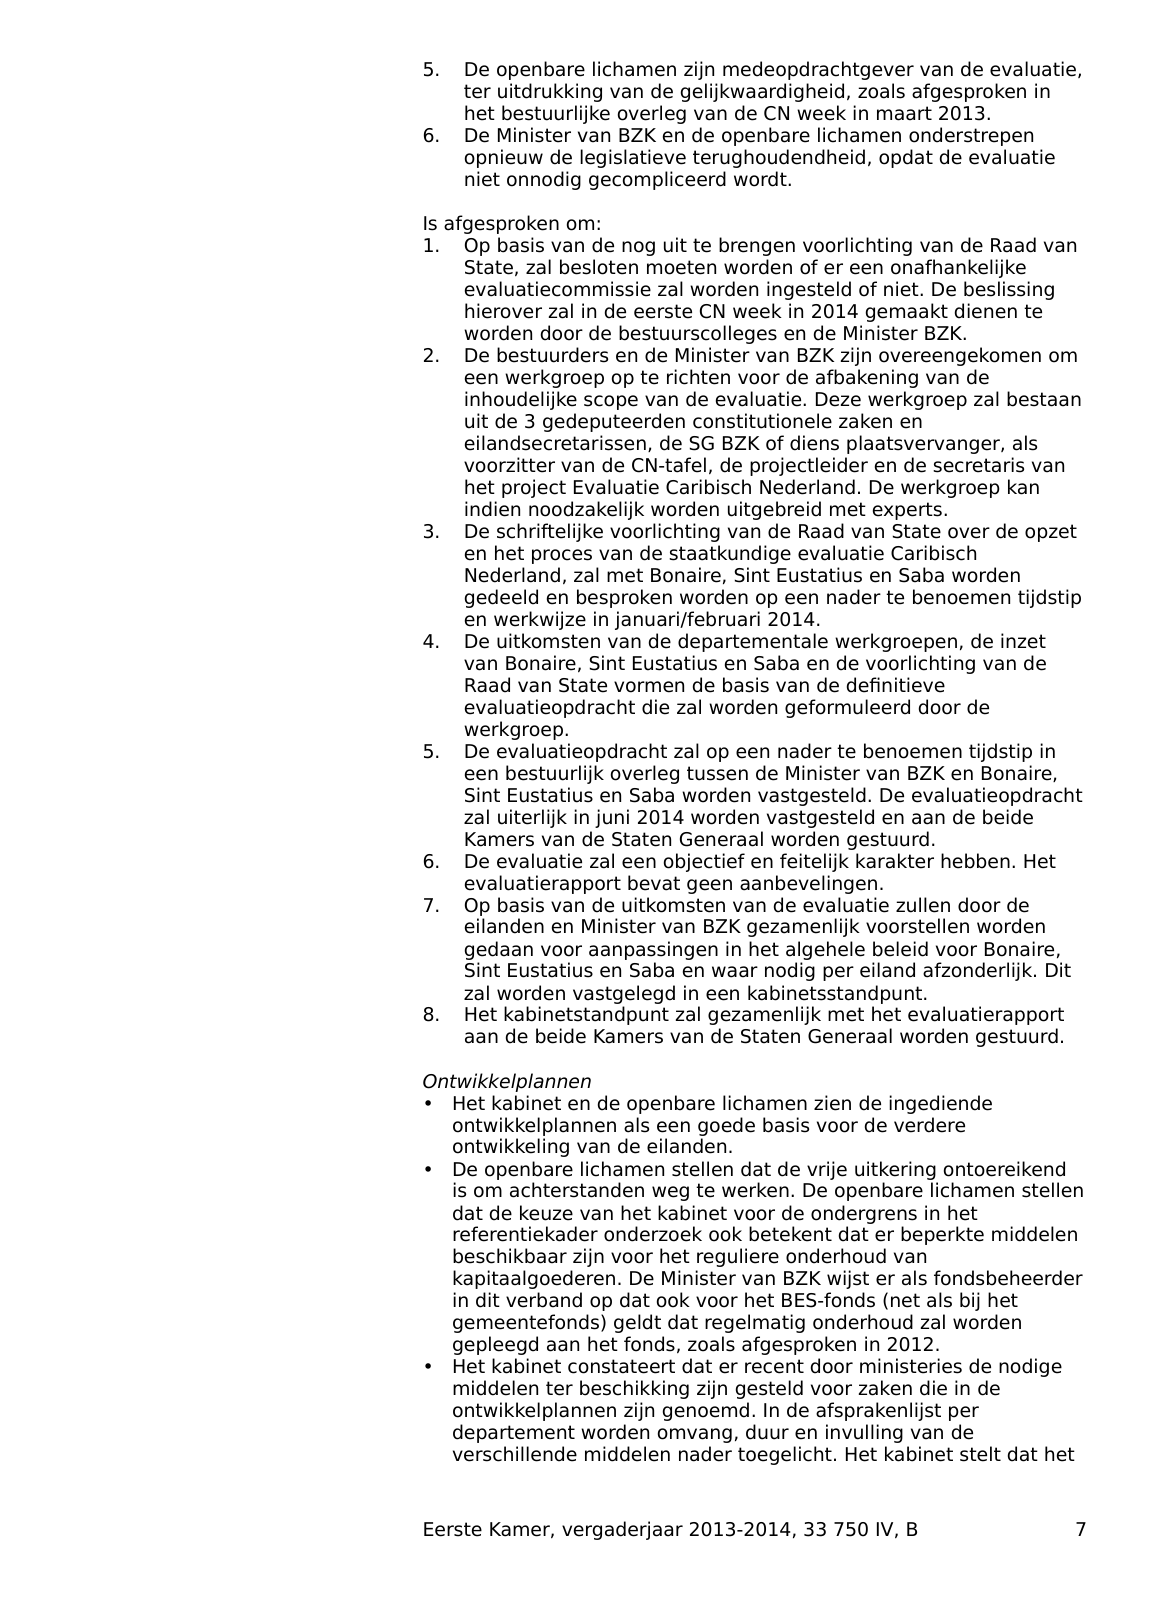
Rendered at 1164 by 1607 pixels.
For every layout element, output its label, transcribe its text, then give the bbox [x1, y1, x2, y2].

text 4. De uitkomsten van de departementale werkgroepen, de inzet van Bonaire, Sint Eustatius en Saba en de voorlichting van de Raad van State vormen de basis van de definitieve evaluatieopdracht die zal worden geformuleerd door de werkgroep. [422, 631, 1087, 741]
text 1. Op basis van de nog uit te brengen voorlichting van de Raad van State, zal besloten moeten worden of er een onafhankelijke evaluatiecommissie zal worden ingesteld of niet. De beslissing hierover zal in de eerste CN week in 2014 gemaakt dienen te worden door de bestuurscolleges en de Minister BZK. [422, 235, 1087, 345]
text Is afgesproken om: [422, 213, 1087, 235]
text 8. Het kabinetstandpunt zal gezamenlijk met het evaluatierapport aan de beide Kamers van de Staten Generaal worden gestuurd. [422, 1004, 1087, 1048]
text 2. De bestuurders en de Minister van BZK zijn overeengekomen om een werkgroep op te richten voor de afbakening van de inhoudelijke scope van de evaluatie. Deze werkgroep zal bestaan uit de 3 gedeputeerden constitutionele zaken en eilandsecretarissen, de SG BZK of diens plaatsvervanger, als voorzitter van de CN-tafel, de projectleider en de secretaris van het project Evaluatie Caribisch Nederland. De werkgroep kan indien noodzakelijk worden uitgebreid met experts. [422, 345, 1087, 521]
text 5. De openbare lichamen zijn medeopdrachtgever van de evaluatie, ter uitdrukking van de gelijkwaardigheid, zoals afgesproken in het bestuurlijke overleg van de CN week in maart 2013. [422, 59, 1087, 125]
text 6. De evaluatie zal een objectief en feitelijk karakter hebben. Het evaluatierapport bevat geen aanbevelingen. [422, 851, 1087, 894]
text • De openbare lichamen stellen dat de vrije uitkering ontoereikend is om achterstanden weg te werken. De openbare lichamen stellen dat de keuze van het kabinet voor de ondergrens in het referentiekader onderzoek ook betekent dat er beperkte middelen beschikbaar zijn voor het reguliere onderhoud van kapitaalgoederen. De Minister van BZK wijst er als fondsbeheerder in dit verband op dat ook voor het BES-fonds (net als bij het gemeentefonds) geldt dat regelmatig onderhoud zal worden gepleegd aan het fonds, zoals afgesproken in 2012. [422, 1158, 1087, 1356]
text 5. De evaluatieopdracht zal op een nader te benoemen tijdstip in een bestuurlijk overleg tussen de Minister van BZK en Bonaire, Sint Eustatius en Saba worden vastgesteld. De evaluatieopdracht zal uiterlijk in juni 2014 worden vastgesteld en aan de beide Kamers van de Staten Generaal worden gestuurd. [422, 741, 1087, 851]
text 7. Op basis van de uitkomsten van de evaluatie zullen door de eilanden en Minister van BZK gezamenlijk voorstellen worden gedaan voor aanpassingen in het algehele beleid voor Bonaire, Sint Eustatius en Saba en waar nodig per eiland afzonderlijk. Dit zal worden vastgelegd in een kabinetsstandpunt. [422, 894, 1087, 1004]
text 6. De Minister van BZK en de openbare lichamen onderstrepen opnieuw de legislatieve terughoudendheid, opdat de evaluatie niet onnodig gecompliceerd wordt. [422, 125, 1087, 191]
text • Het kabinet constateert dat er recent door ministeries de nodige middelen ter beschikking zijn gesteld voor zaken die in de ontwikkelplannen zijn genoemd. In de afsprakenlijst per departement worden omvang, duur en invulling van de verschillende middelen nader toegelicht. Het kabinet stelt dat het [422, 1356, 1087, 1466]
text • Het kabinet en de openbare lichamen zien de ingediende ontwikkelplannen als een goede basis voor de verdere ontwikkeling van de eilanden. [422, 1092, 1087, 1158]
subtitle Ontwikkelplannen [422, 1071, 1087, 1092]
text 3. De schriftelijke voorlichting van de Raad van State over de opzet en het proces van de staatkundige evaluatie Caribisch Nederland, zal met Bonaire, Sint Eustatius en Saba worden gedeeld en besproken worden op een nader te benoemen tijdstip en werkwijze in januari/februari 2014. [422, 521, 1087, 631]
